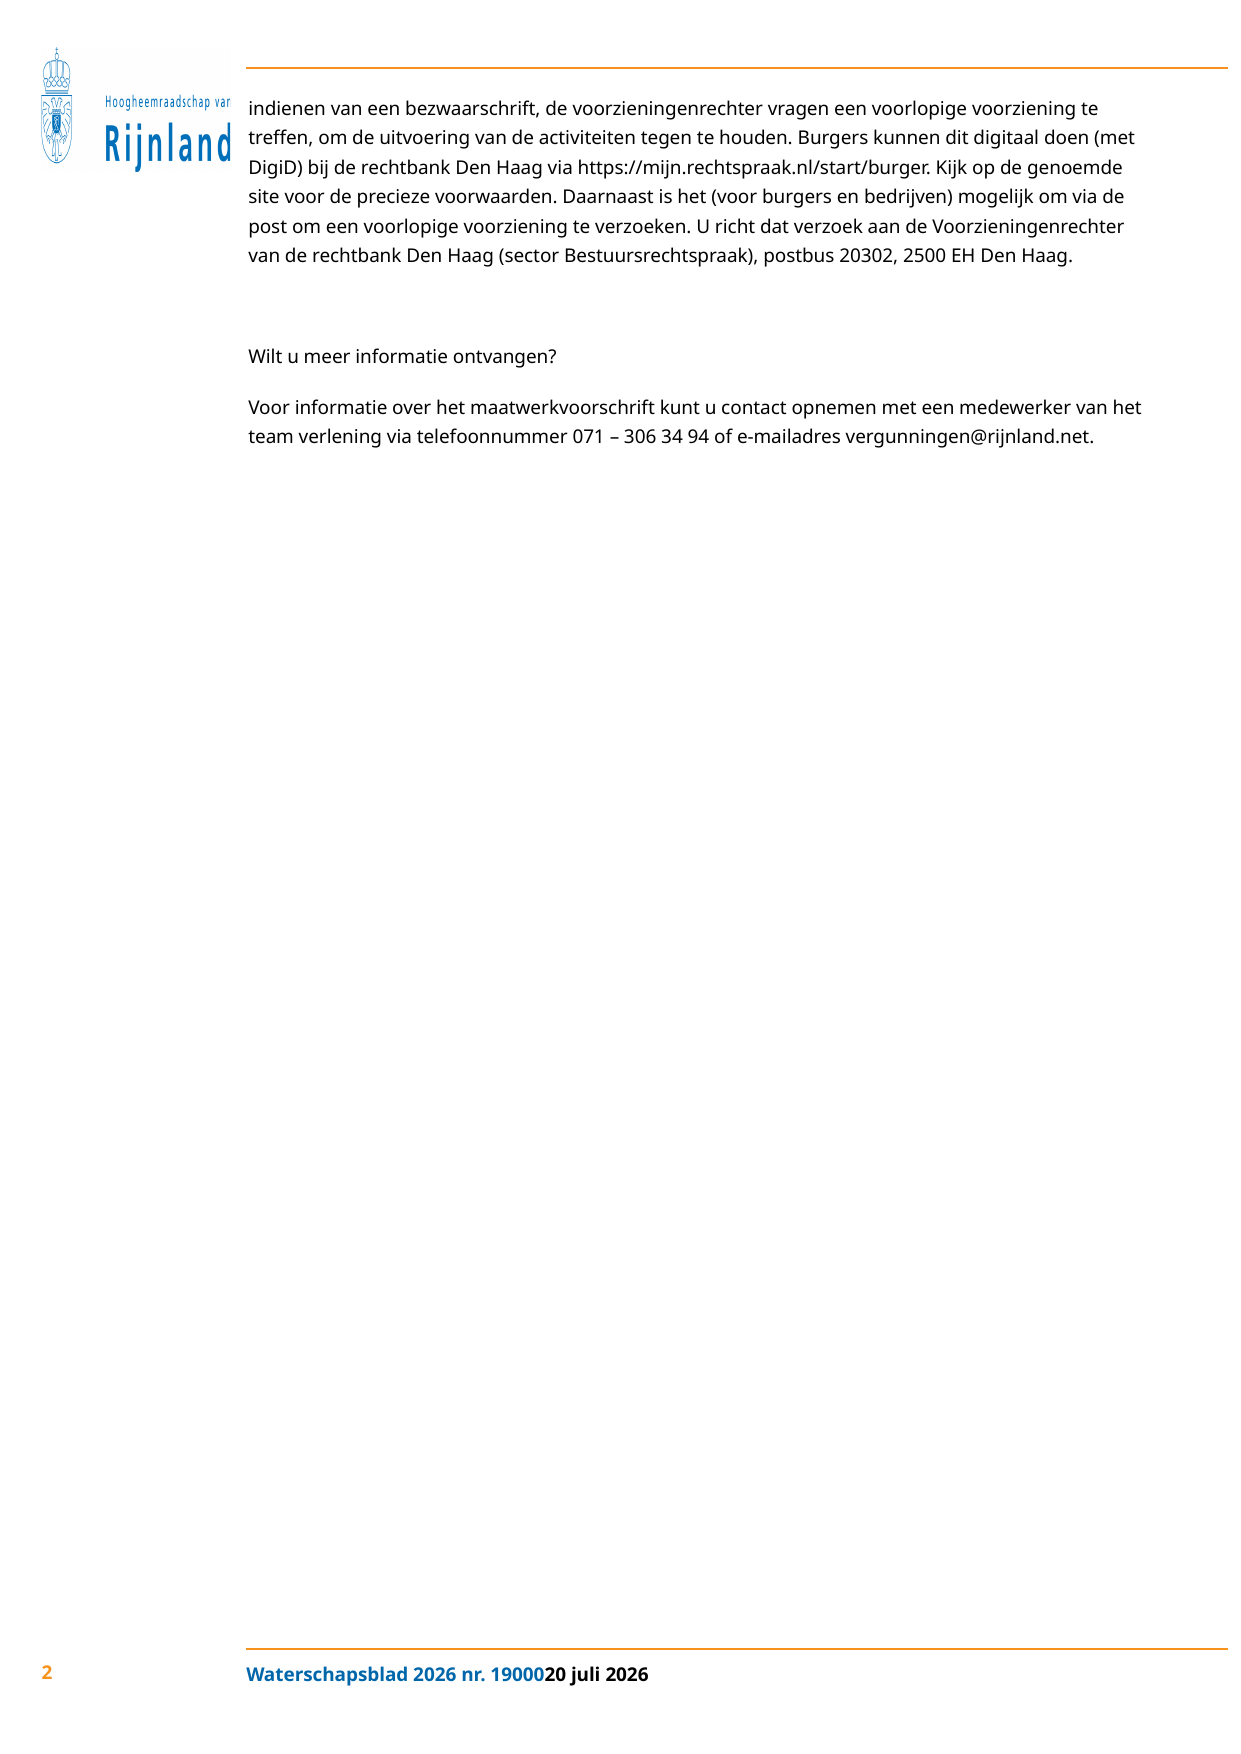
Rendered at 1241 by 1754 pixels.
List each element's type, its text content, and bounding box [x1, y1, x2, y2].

text Voor informatie over het maatwerkvoorschrift kunt u contact opnemen met een medewerker van het team verlening via telefoonnummer 071 – 306 34 94 of e-mailadres vergunningen@rijnland.net. [248, 394, 1152, 449]
text indienen van een bezwaarschrift, de voorzieningenrechter vragen een voorlopige voorziening te treffen, om de uitvoering van de activiteiten tegen te houden. Burgers kunnen dit digitaal doen (met DigiD) bij de rechtbank Den Haag via https://mijn.rechtspraak.nl/start/burger. Kijk op de genoemde site voor de precieze voorwaarden. Daarnaast is het (voor burgers en bedrijven) mogelijk om via de post om een voorlopige voorziening te verzoeken. U richt dat verzoek aan de Voorzieningenrechter van de rechtbank Den Haag (sector Bestuursrechtspraak), postbus 20302, 2500 EH Den Haag. [248, 95, 1152, 268]
picture [41, 47, 231, 172]
text Wilt u meer informatie ontvangen? [248, 343, 1152, 369]
